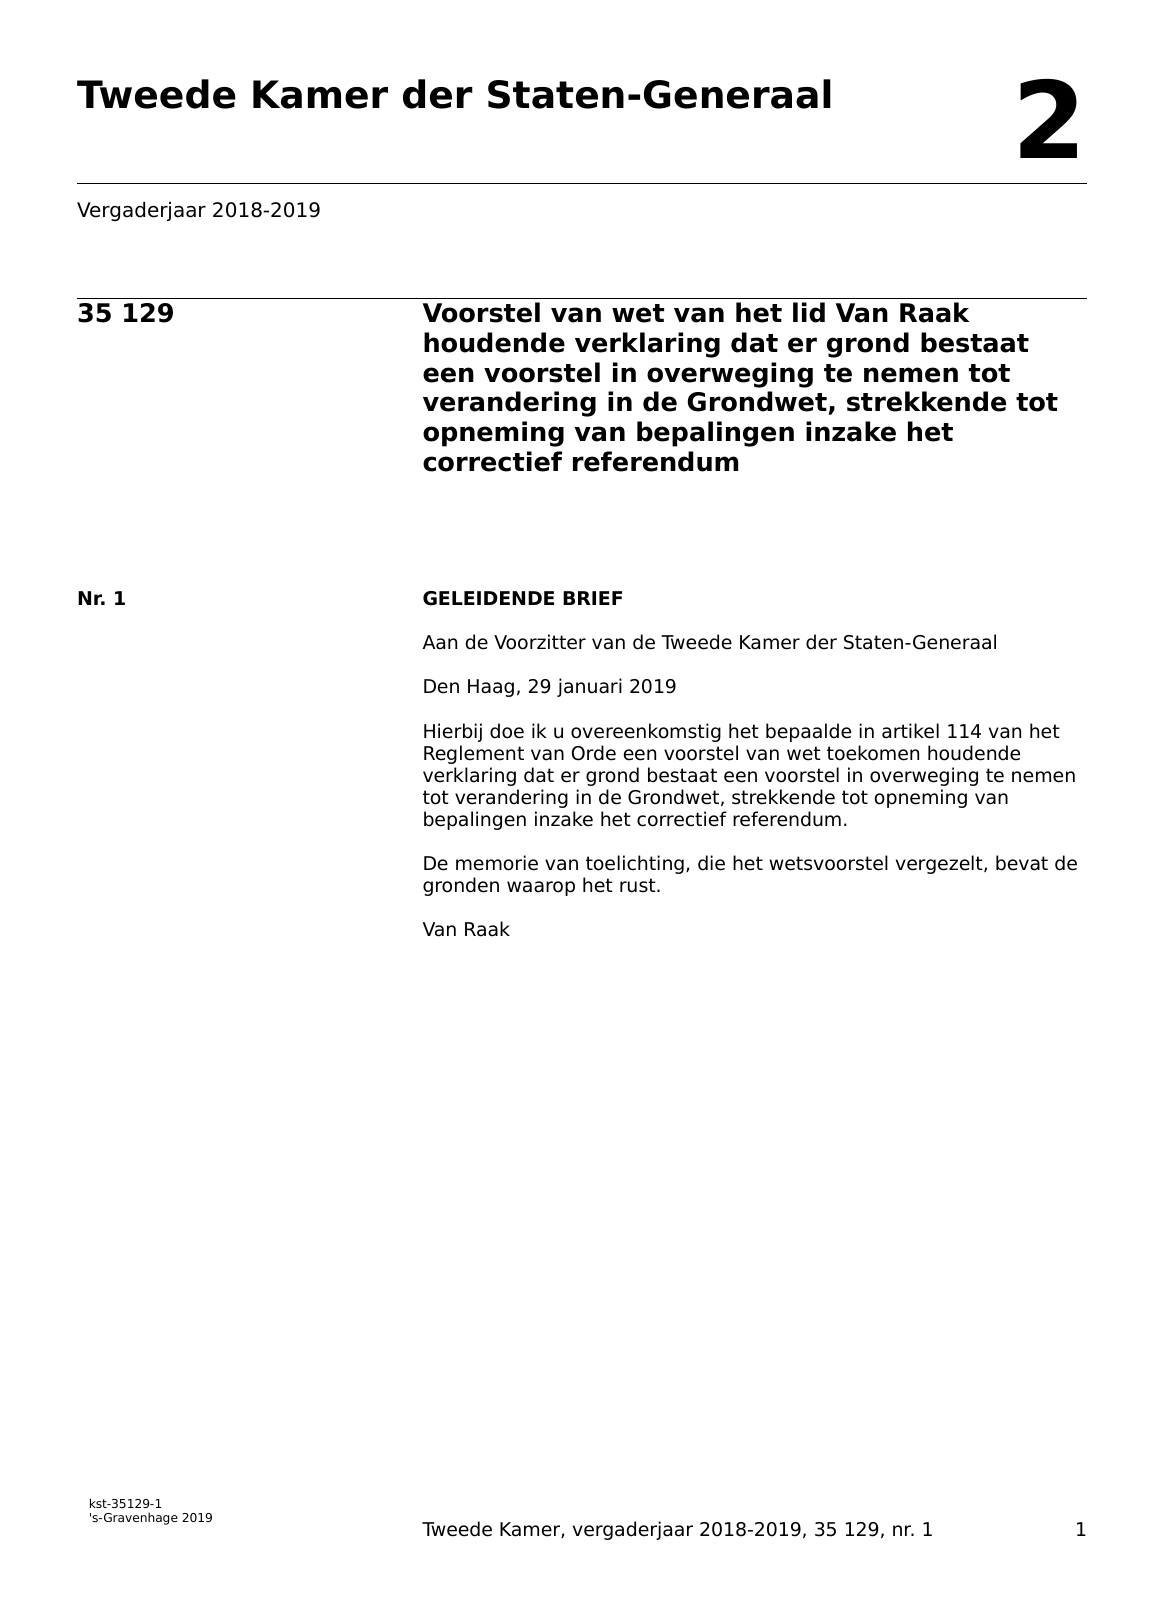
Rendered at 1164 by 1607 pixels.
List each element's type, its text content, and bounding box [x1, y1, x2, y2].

table_cell Vergaderjaar 2018-2019 [77, 184, 1087, 298]
subtitle Nr. 1 GELEIDENDE BRIEF [77, 588, 1087, 610]
table_header Tweede Kamer der Staten-Generaal [77, 59, 886, 183]
text Van Raak [422, 919, 1087, 941]
text De memorie van toelichting, die het wetsvoorstel vergezelt, bevat de gronden waarop het rust. [422, 853, 1087, 897]
table_header 2 [886, 59, 1087, 183]
text 's-Gravenhage 2019 [88, 1511, 323, 1525]
text Den Haag, 29 januari 2019 [422, 676, 1087, 698]
text Aan de Voorzitter van de Tweede Kamer der Staten-Generaal [422, 632, 1087, 654]
text Hierbij doe ik u overeenkomstig het bepaalde in artikel 114 van het Reglement van Orde een voorstel van wet toekomen houdende verklaring dat er grond bestaat een voorstel in overweging te nemen tot verandering in de Grondwet, strekkende tot opneming van bepalingen inzake het correctief referendum. [422, 721, 1087, 831]
subtitle 35 129 Voorstel van wet van het lid Van Raak houdende verklaring dat er grond bestaat een voorstel in overweging te nemen tot verandering in de Grondwet, strekkende tot opneming van bepalingen inzake het correctief referendum [77, 299, 1087, 477]
text kst-35129-1 [88, 1497, 323, 1511]
